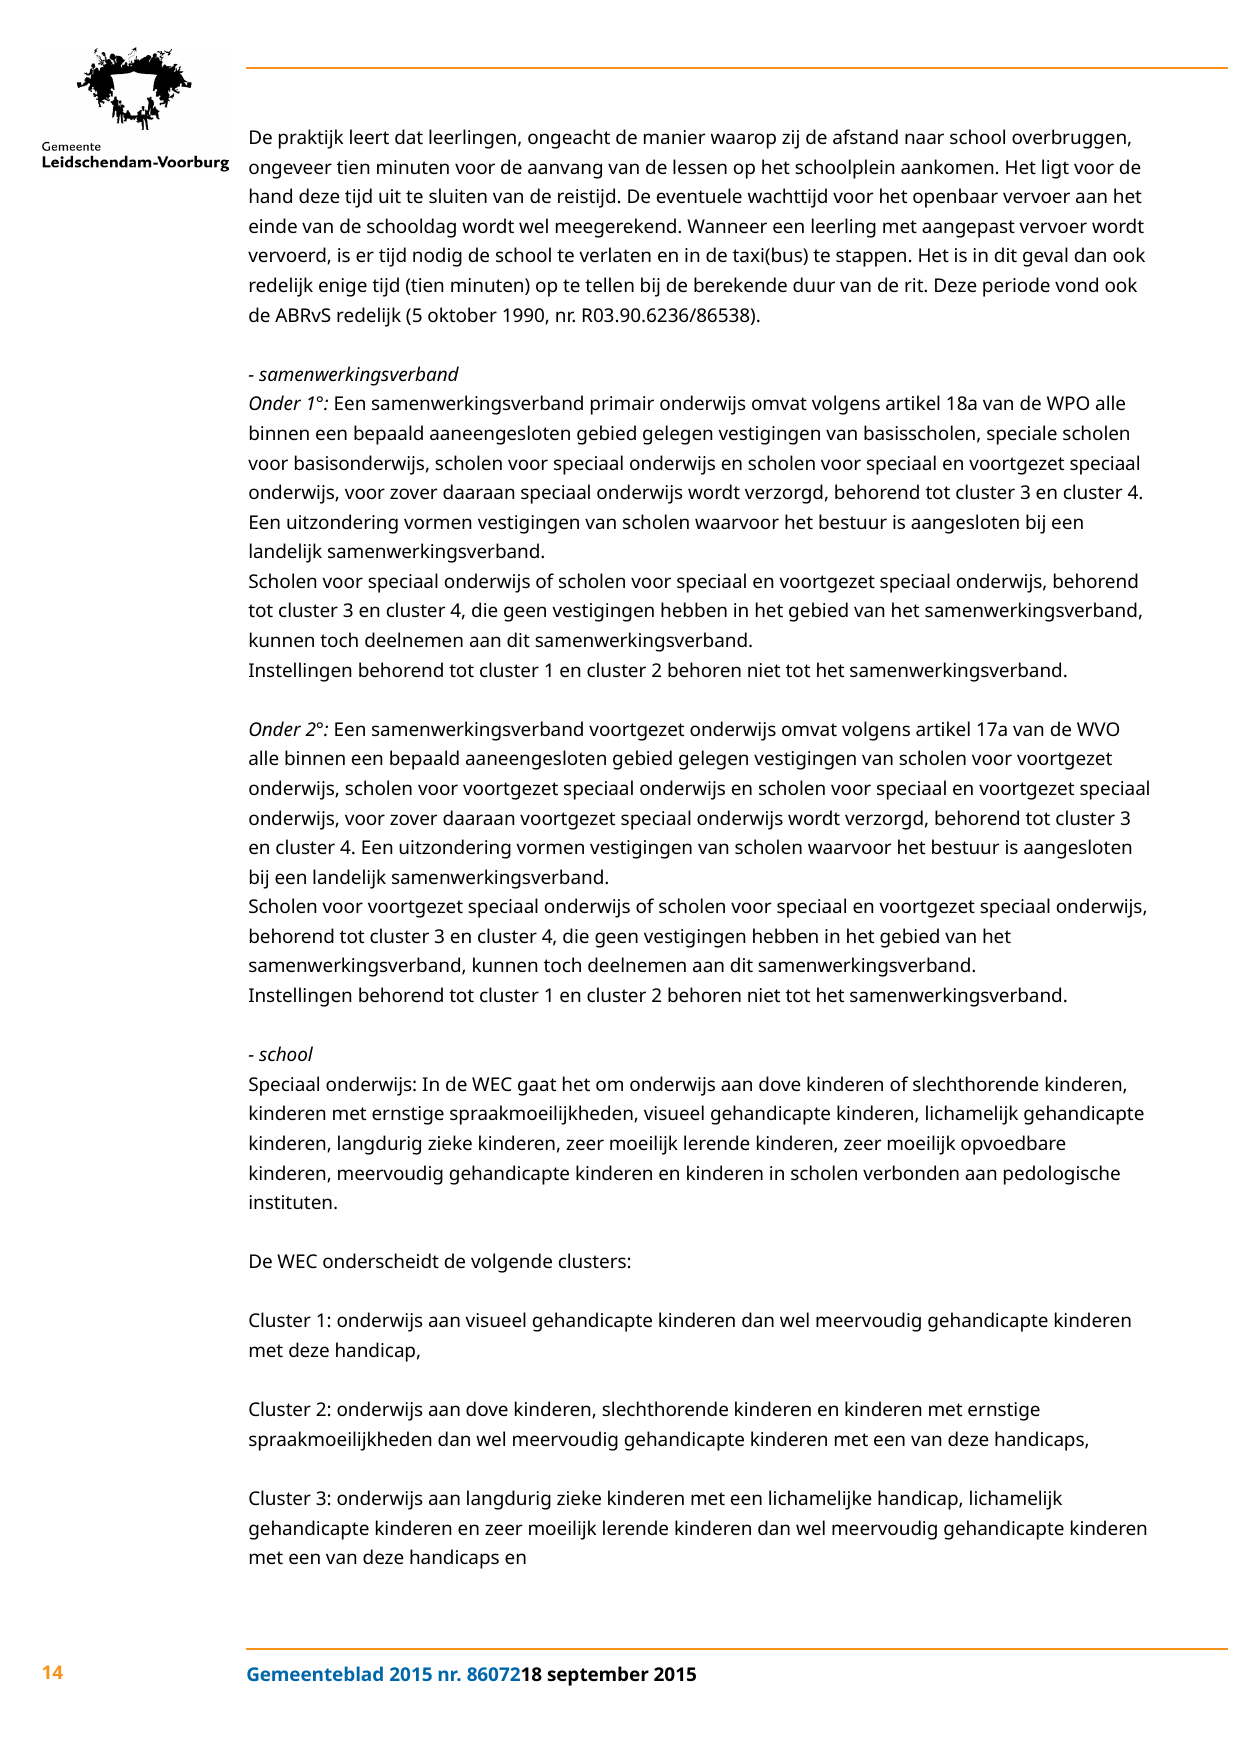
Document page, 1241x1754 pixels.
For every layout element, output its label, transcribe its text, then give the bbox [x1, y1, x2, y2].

text Scholen voor speciaal onderwijs of scholen voor speciaal en voortgezet speciaal onderwijs, behorend tot cluster 3 en cluster 4, die geen vestigingen hebben in het gebied van het samenwerkingsverband, kunnen toch deelnemen aan dit samenwerkingsverband. [248, 568, 1152, 653]
text De praktijk leert dat leerlingen, ongeacht de manier waarop zij de afstand naar school overbruggen, ongeveer tien minuten voor de aanvang van de lessen op het schoolplein aankomen. Het ligt voor de hand deze tijd uit te sluiten van de reistijd. De eventuele wachttijd voor het openbaar vervoer aan het einde van de schooldag wordt wel meegerekend. Wanneer een leerling met aangepast vervoer wordt vervoerd, is er tijd nodig de school te verlaten en in de taxi(bus) te stappen. Het is in dit geval dan ook redelijk enige tijd (tien minuten) op te tellen bij de berekende duur van de rit. Deze periode vond ook de ABRvS redelijk (5 oktober 1990, nr. R03.90.6236/86538). [248, 124, 1152, 328]
picture [41, 47, 231, 172]
text Cluster 1: onderwijs aan visueel gehandicapte kinderen dan wel meervoudig gehandicapte kinderen met deze handicap, [248, 1308, 1152, 1363]
text Instellingen behorend tot cluster 1 en cluster 2 behoren niet tot het samenwerkingsverband. [248, 657, 1152, 683]
text Onder 2°: Een samenwerkingsverband voortgezet onderwijs omvat volgens artikel 17a van de WVO alle binnen een bepaald aaneengesloten gebied gelegen vestigingen van scholen voor voortgezet onderwijs, scholen voor voortgezet speciaal onderwijs en scholen voor speciaal en voortgezet speciaal onderwijs, voor zover daaraan voortgezet speciaal onderwijs wordt verzorgd, behorend tot cluster 3 en cluster 4. Een uitzondering vormen vestigingen van scholen waarvoor het bestuur is aangesloten bij een landelijk samenwerkingsverband. [248, 716, 1152, 890]
text Speciaal onderwijs: In de WEC gaat het om onderwijs aan dove kinderen of slechthorende kinderen, kinderen met ernstige spraakmoeilijkheden, visueel gehandicapte kinderen, lichamelijk gehandicapte kinderen, langdurig zieke kinderen, zeer moeilijk lerende kinderen, zeer moeilijk opvoedbare kinderen, meervoudig gehandicapte kinderen en kinderen in scholen verbonden aan pedologische instituten. [248, 1071, 1152, 1215]
text - samenwerkingsverband [248, 361, 1152, 387]
text Cluster 3: onderwijs aan langdurig zieke kinderen met een lichamelijke handicap, lichamelijk gehandicapte kinderen en zeer moeilijk lerende kinderen dan wel meervoudig gehandicapte kinderen met een van deze handicaps en [248, 1485, 1152, 1570]
text - school [248, 1041, 1152, 1067]
text De WEC onderscheidt de volgende clusters: [248, 1248, 1152, 1274]
text Cluster 2: onderwijs aan dove kinderen, slechthorende kinderen en kinderen met ernstige spraakmoeilijkheden dan wel meervoudig gehandicapte kinderen met een van deze handicaps, [248, 1396, 1152, 1452]
text Instellingen behorend tot cluster 1 en cluster 2 behoren niet tot het samenwerkingsverband. [248, 982, 1152, 1008]
text Onder 1°: Een samenwerkingsverband primair onderwijs omvat volgens artikel 18a van de WPO alle binnen een bepaald aaneengesloten gebied gelegen vestigingen van basisscholen, speciale scholen voor basisonderwijs, scholen voor speciaal onderwijs en scholen voor speciaal en voortgezet speciaal onderwijs, voor zover daaraan speciaal onderwijs wordt verzorgd, behorend tot cluster 3 en cluster 4. Een uitzondering vormen vestigingen van scholen waarvoor het bestuur is aangesloten bij een landelijk samenwerkingsverband. [248, 391, 1152, 564]
text Scholen voor voortgezet speciaal onderwijs of scholen voor speciaal en voortgezet speciaal onderwijs, behorend tot cluster 3 en cluster 4, die geen vestigingen hebben in het gebied van het samenwerkingsverband, kunnen toch deelnemen aan dit samenwerkingsverband. [248, 893, 1152, 978]
